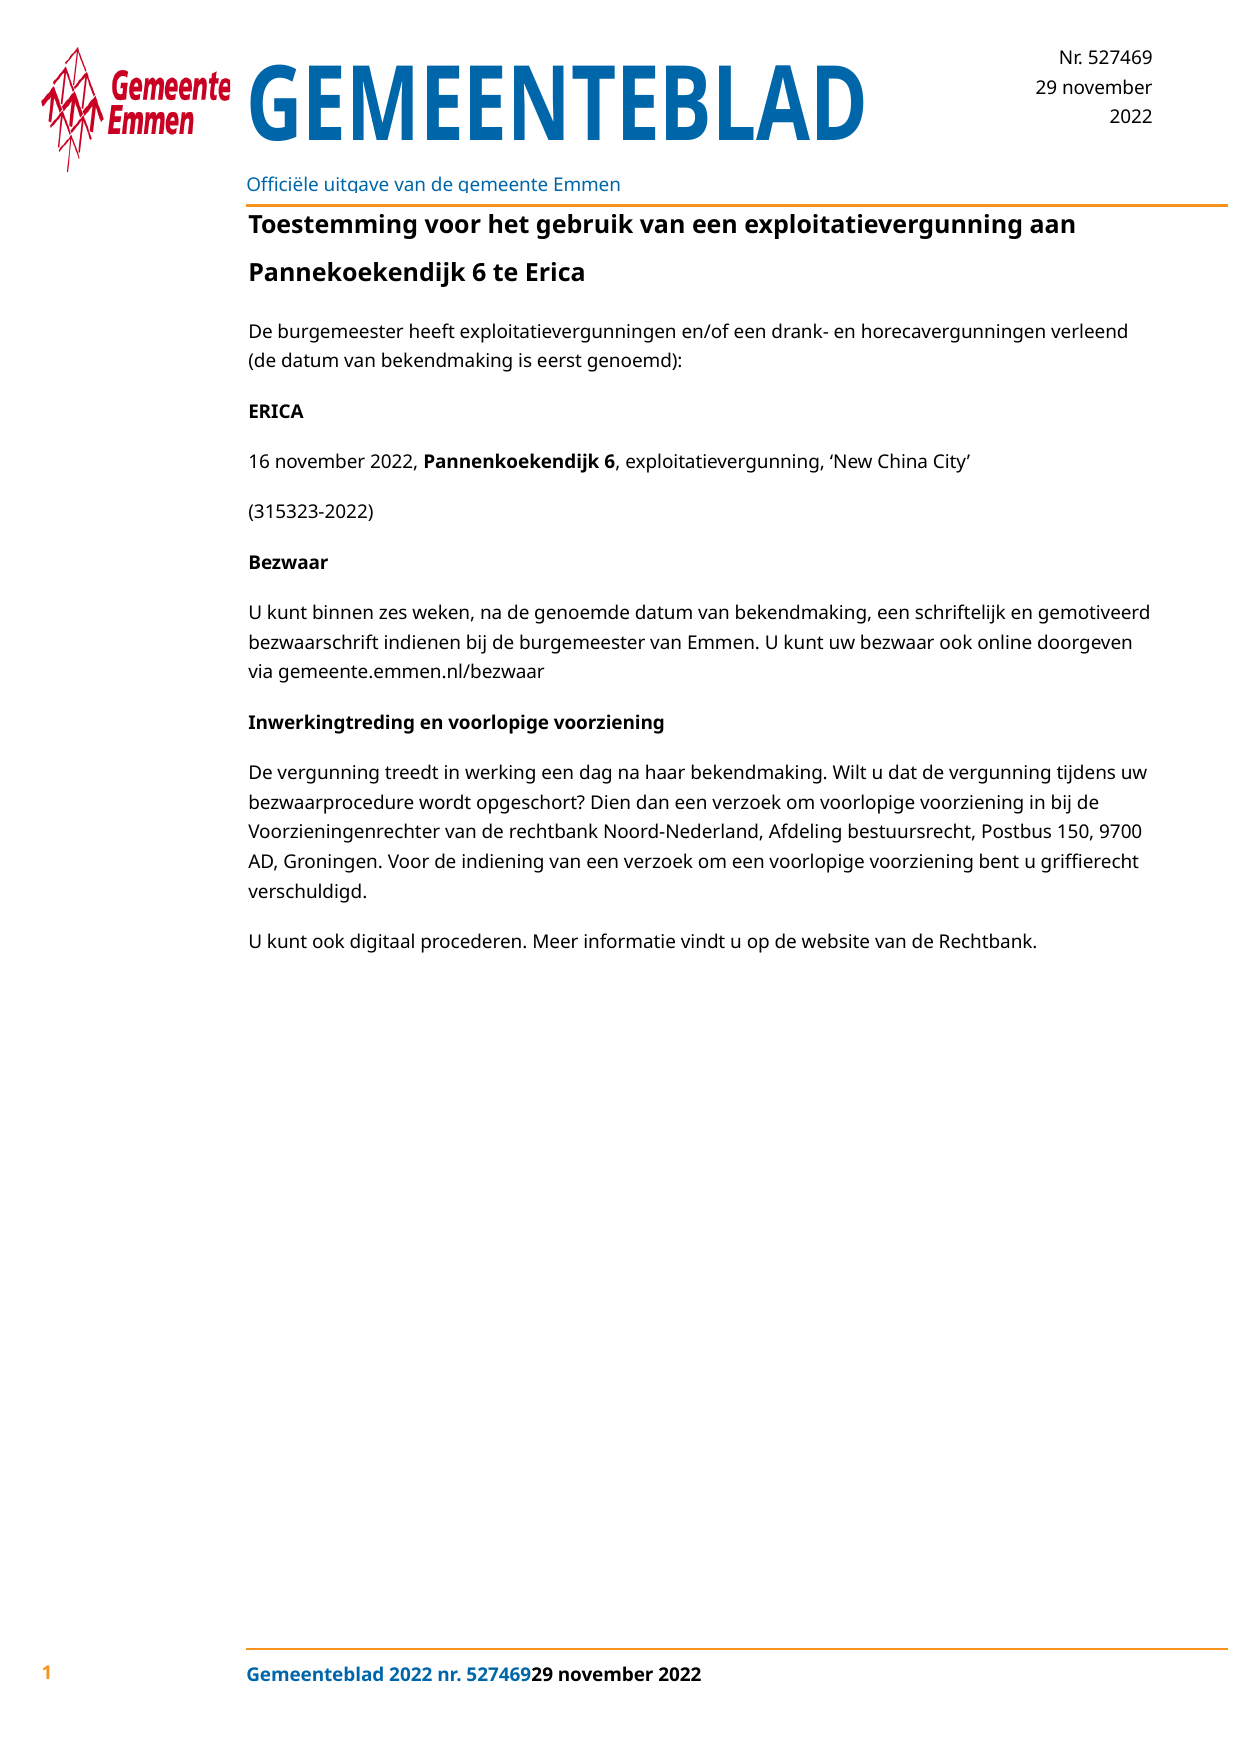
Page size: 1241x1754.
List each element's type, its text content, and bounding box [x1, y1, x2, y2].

text De vergunning treedt in werking een dag na haar bekendmaking. Wilt u dat de vergunning tijdens uw bezwaarprocedure wordt opgeschort? Dien dan een verzoek om voorlopige voorziening in bij de Voorzieningenrechter van de rechtbank Noord-Nederland, Afdeling bestuursrecht, Postbus 150, 9700 AD, Groningen. Voor de indiening van een verzoek om een voorlopige voorziening bent u griffierecht verschuldigd. [248, 759, 1152, 904]
text U kunt ook digitaal procederen. Meer informatie vindt u op de website van de Rechtbank. [248, 928, 1152, 954]
text (315323-2022) [248, 499, 1152, 524]
text Toestemming voor het gebruik van een exploitatievergunning aan Pannekoekendijk 6 te Erica [248, 207, 1152, 288]
picture [41, 47, 231, 172]
text ERICA [248, 398, 1152, 424]
text Bezwaar [248, 549, 1152, 575]
text 16 november 2022, Pannenkoekendijk 6, exploitatievergunning, ‘New China City’ [248, 448, 1152, 474]
text U kunt binnen zes weken, na de genoemde datum van bekendmaking, een schriftelijk en gemotiveerd bezwaarschrift indienen bij de burgemeester van Emmen. U kunt uw bezwaar ook online doorgeven via gemeente.emmen.nl/bezwaar [248, 599, 1152, 684]
text De burgemeester heeft exploitatievergunningen en/of een drank- en horecavergunningen verleend (de datum van bekendmaking is eerst genoemd): [248, 318, 1152, 373]
text Inwerkingtreding en voorlopige voorziening [248, 709, 1152, 735]
